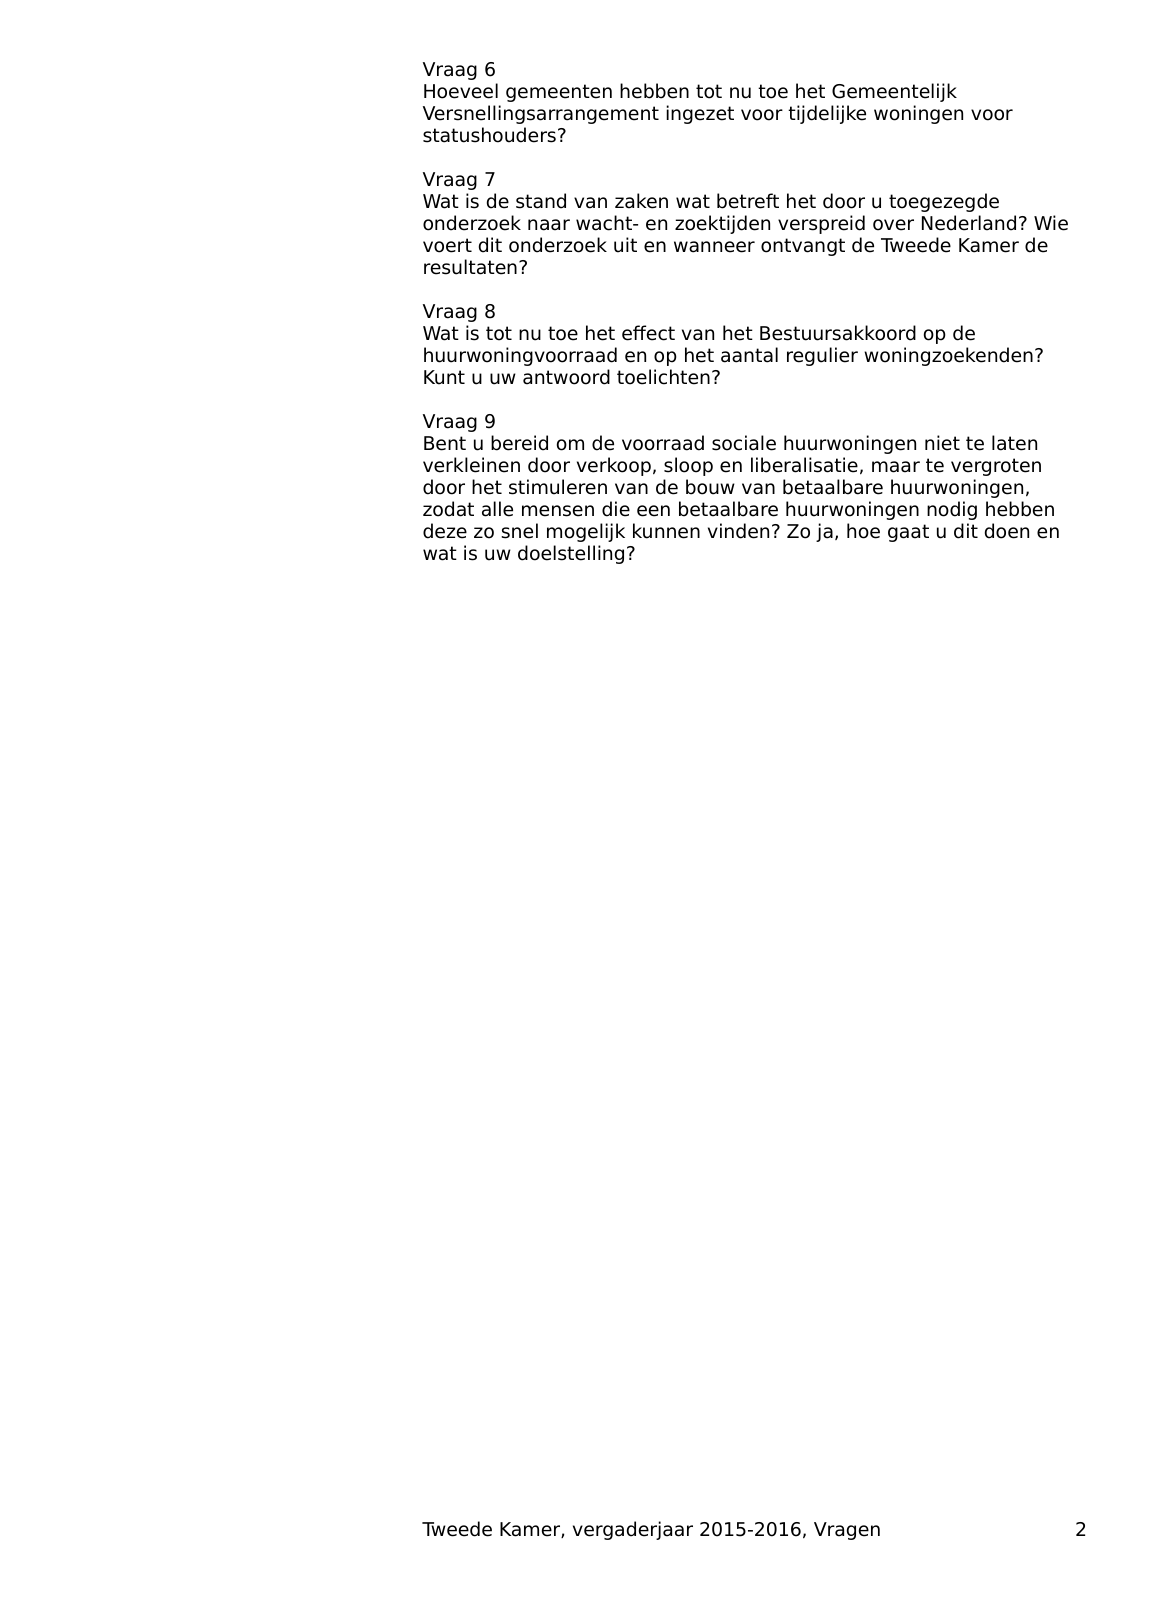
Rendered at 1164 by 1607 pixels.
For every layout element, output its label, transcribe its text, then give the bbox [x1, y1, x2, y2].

text Vraag 8 [422, 301, 1087, 323]
text Wat is tot nu toe het effect van het Bestuursakkoord op de huurwoningvoorraad en op het aantal regulier woningzoekenden? Kunt u uw antwoord toelichten? [422, 323, 1087, 389]
text Hoeveel gemeenten hebben tot nu toe het Gemeentelijk Versnellingsarrangement ingezet voor tijdelijke woningen voor statushouders? [422, 81, 1087, 147]
text Vraag 7 [422, 169, 1087, 191]
text Vraag 9 [422, 411, 1087, 433]
text Vraag 6 [422, 59, 1087, 81]
text Bent u bereid om de voorraad sociale huurwoningen niet te laten verkleinen door verkoop, sloop en liberalisatie, maar te vergroten door het stimuleren van de bouw van betaalbare huurwoningen, zodat alle mensen die een betaalbare huurwoningen nodig hebben deze zo snel mogelijk kunnen vinden? Zo ja, hoe gaat u dit doen en wat is uw doelstelling? [422, 433, 1087, 565]
text Wat is de stand van zaken wat betreft het door u toegezegde onderzoek naar wacht- en zoektijden verspreid over Nederland? Wie voert dit onderzoek uit en wanneer ontvangt de Tweede Kamer de resultaten? [422, 191, 1087, 279]
